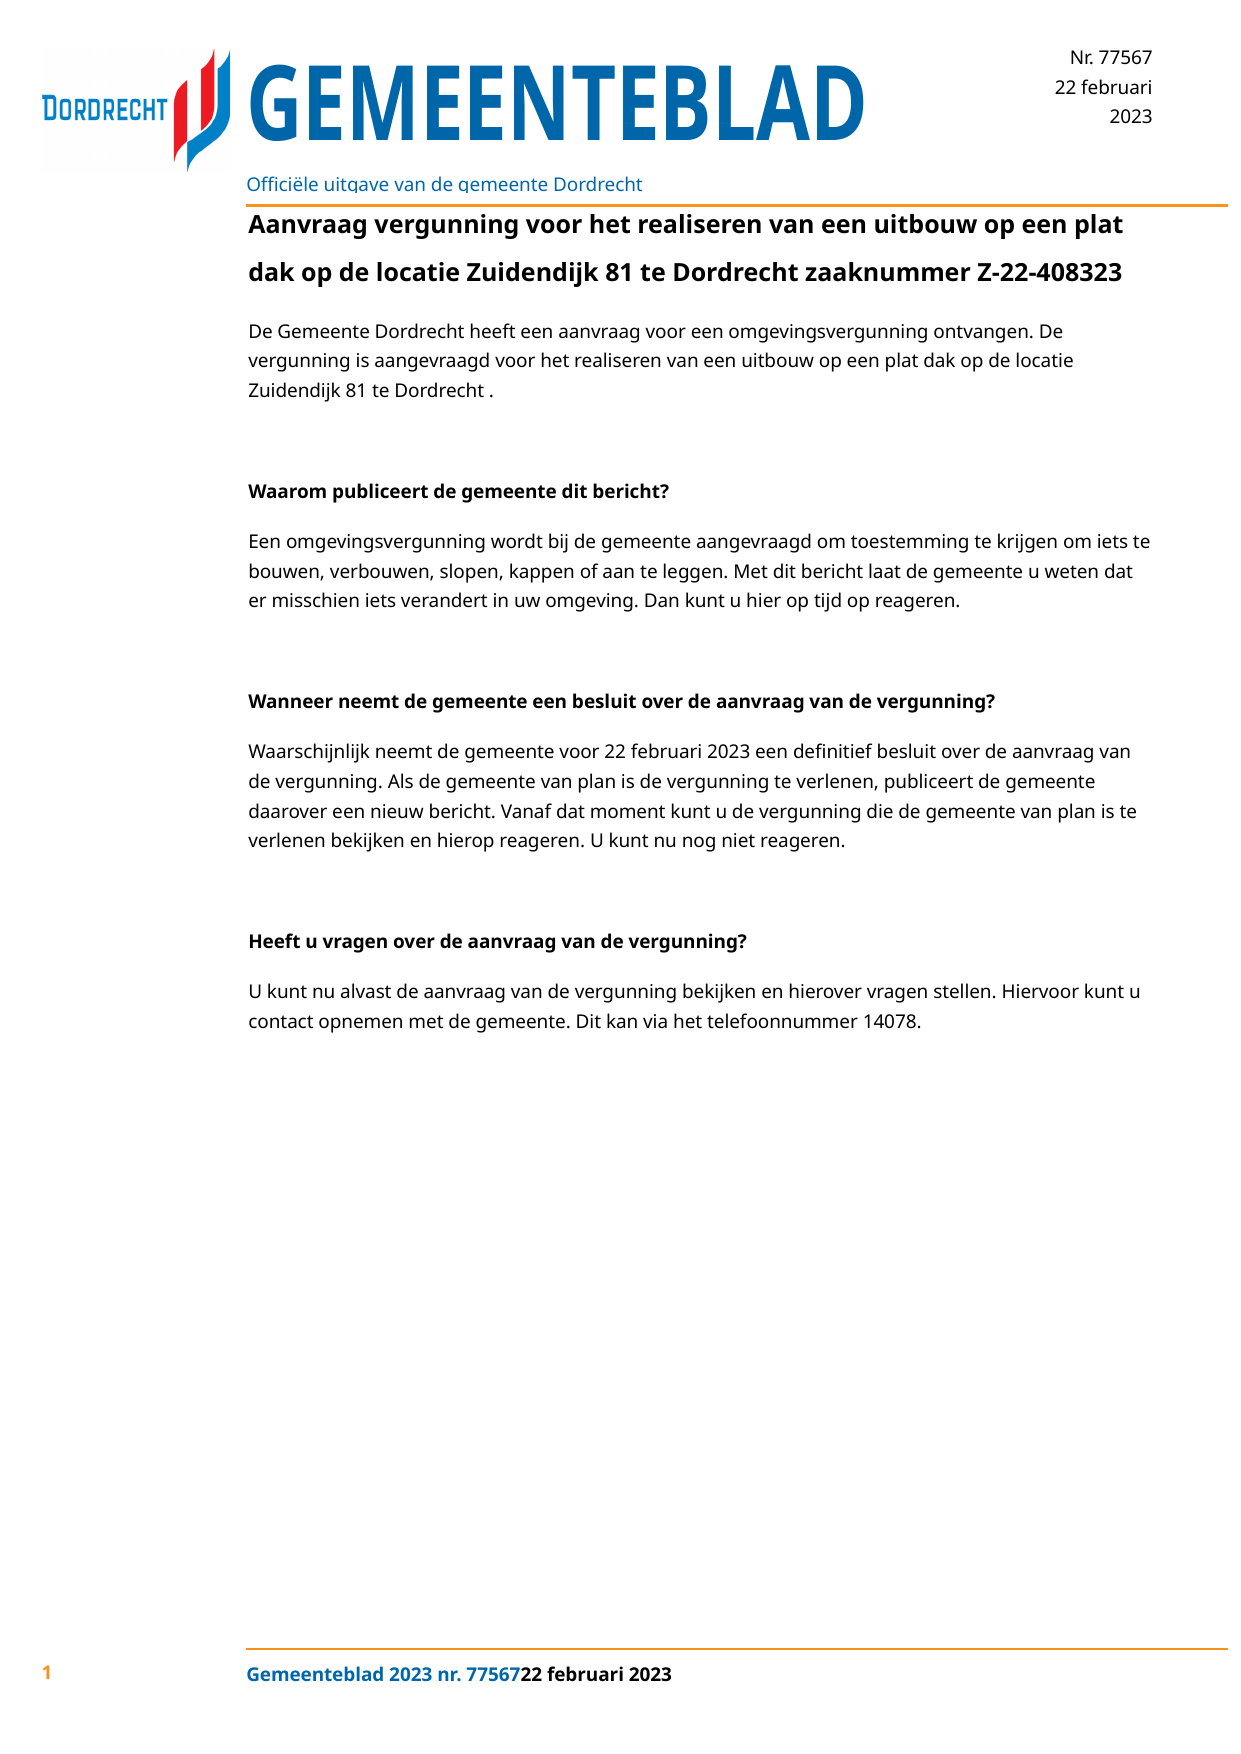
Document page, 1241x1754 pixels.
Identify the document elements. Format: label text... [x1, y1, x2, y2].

text Waarschijnlijk neemt de gemeente voor 22 februari 2023 een definitief besluit over de aanvraag van de vergunning. Als de gemeente van plan is de vergunning te verlenen, publiceert de gemeente daarover een nieuw bericht. Vanaf dat moment kunt u de vergunning die de gemeente van plan is te verlenen bekijken en hierop reageren. U kunt nu nog niet reageren. [248, 739, 1152, 853]
text U kunt nu alvast de aanvraag van de vergunning bekijken en hierover vragen stellen. Hiervoor kunt u contact opnemen met de gemeente. Dit kan via het telefoonnummer 14078. [248, 979, 1152, 1034]
text De Gemeente Dordrecht heeft een aanvraag voor een omgevingsvergunning ontvangen. De vergunning is aangevraagd voor het realiseren van een uitbouw op een plat dak op de locatie Zuidendijk 81 te Dordrecht . [248, 318, 1152, 403]
text Wanneer neemt de gemeente een besluit over de aanvraag van de vergunning? [248, 688, 1152, 714]
text Waarom publiceert de gemeente dit bericht? [248, 478, 1152, 504]
text Heeft u vragen over de aanvraag van de vergunning? [248, 928, 1152, 954]
text Een omgevingsvergunning wordt bij de gemeente aangevraagd om toestemming te krijgen om iets te bouwen, verbouwen, slopen, kappen of aan te leggen. Met dit bericht laat de gemeente u weten dat er misschien iets verandert in uw omgeving. Dan kunt u hier op tijd op reageren. [248, 528, 1152, 613]
text Aanvraag vergunning voor het realiseren van een uitbouw op een plat dak op de locatie Zuidendijk 81 te Dordrecht zaaknummer Z-22-408323 [248, 207, 1152, 288]
picture [41, 47, 231, 172]
